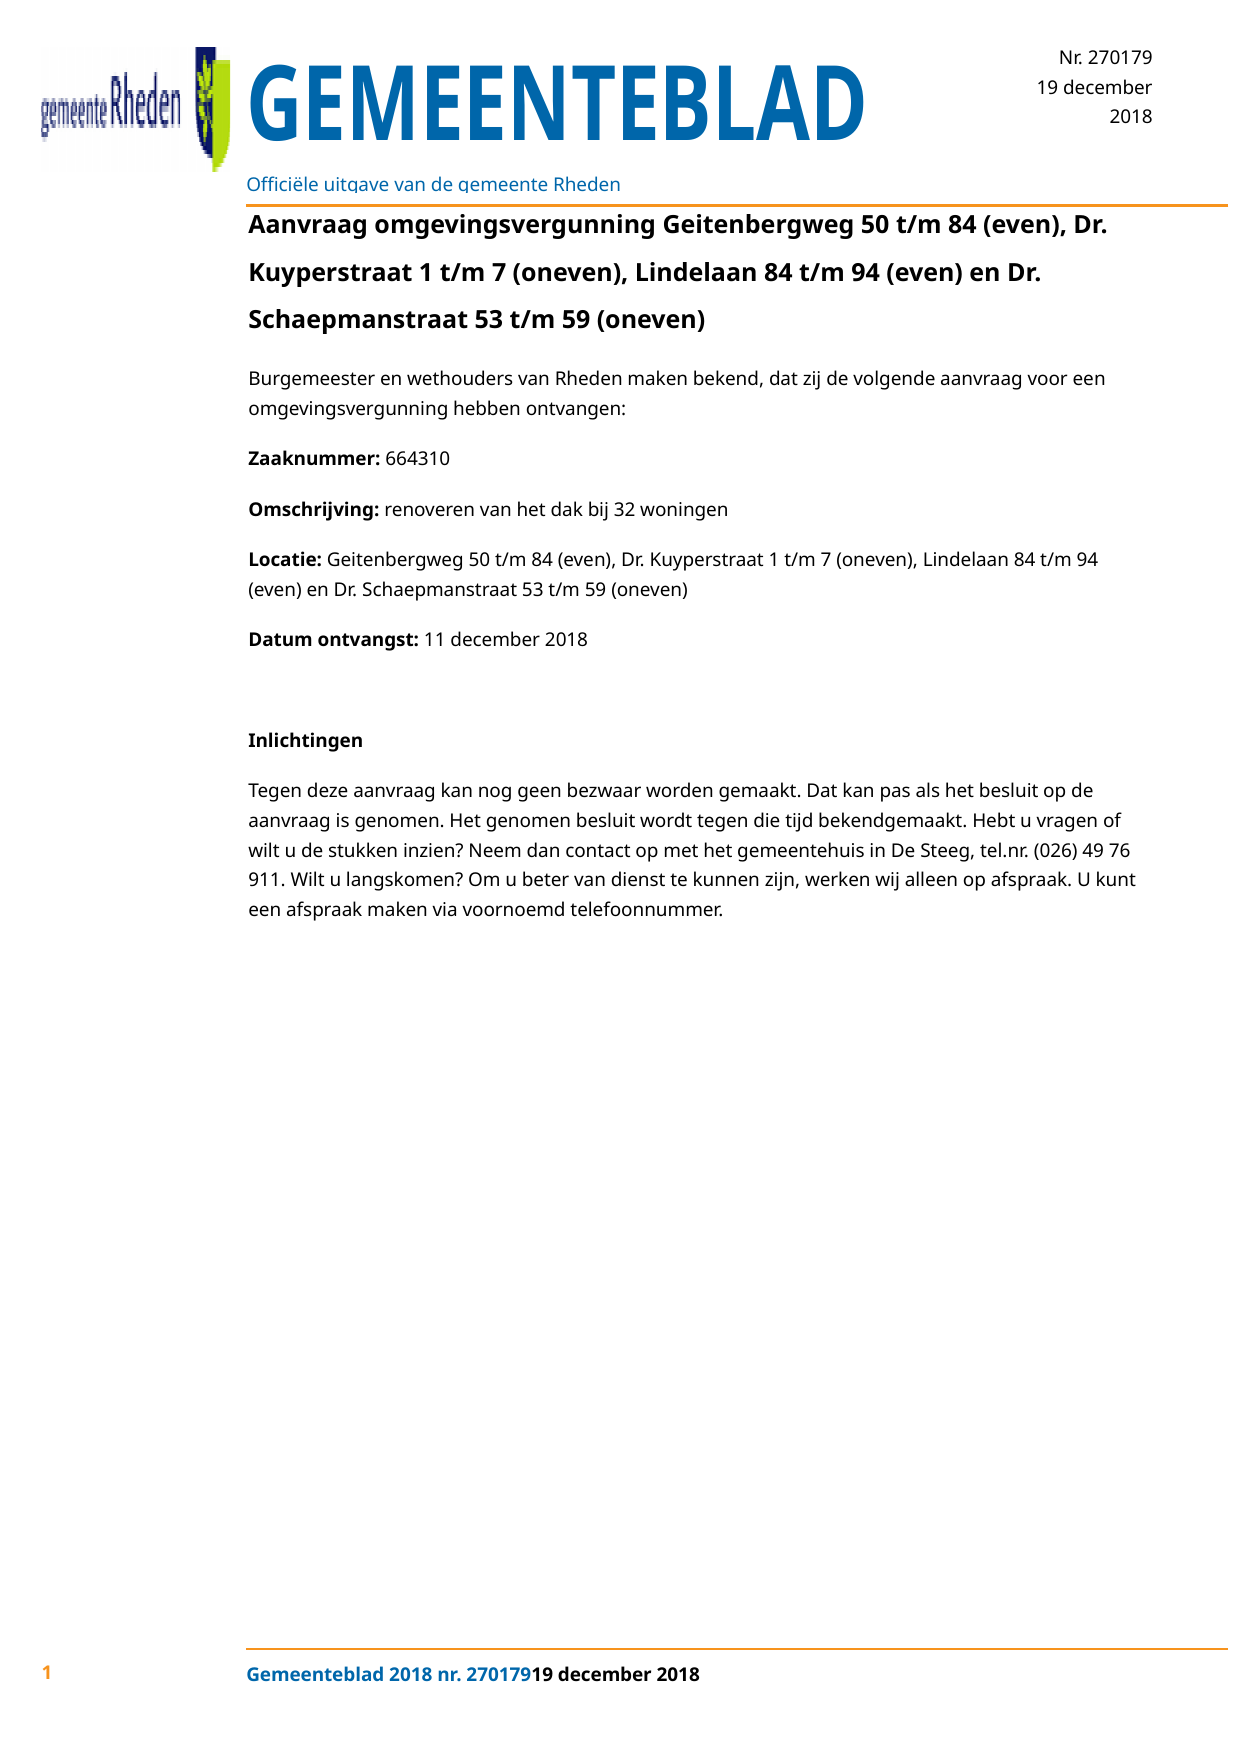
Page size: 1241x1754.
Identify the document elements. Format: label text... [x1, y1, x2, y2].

text Locatie: Geitenbergweg 50 t/m 84 (even), Dr. Kuyperstraat 1 t/m 7 (oneven), Lindelaan 84 t/m 94 (even) en Dr. Schaepmanstraat 53 t/m 59 (oneven) [248, 546, 1152, 602]
text Inlichtingen [248, 727, 1152, 753]
text Burgemeester en wethouders van Rheden maken bekend, dat zij de volgende aanvraag voor een omgevingsvergunning hebben ontvangen: [248, 366, 1152, 421]
text Zaaknummer: 664310 [248, 446, 1152, 471]
picture [41, 47, 231, 172]
text Aanvraag omgevingsvergunning Geitenbergweg 50 t/m 84 (even), Dr. Kuyperstraat 1 t/m 7 (oneven), Lindelaan 84 t/m 94 (even) en Dr. Schaepmanstraat 53 t/m 59 (oneven) [248, 207, 1152, 336]
text Omschrijving: renoveren van het dak bij 32 woningen [248, 496, 1152, 522]
text Tegen deze aanvraag kan nog geen bezwaar worden gemaakt. Dat kan pas als het besluit op de aanvraag is genomen. Het genomen besluit wordt tegen die tijd bekendgemaakt. Hebt u vragen of wilt u de stukken inzien? Neem dan contact op met het gemeentehuis in De Steeg, tel.nr. (026) 49 76 911. Wilt u langskomen? Om u beter van dienst te kunnen zijn, werken wij alleen op afspraak. U kunt een afspraak maken via voornoemd telefoonnummer. [248, 778, 1152, 922]
text Datum ontvangst: 11 december 2018 [248, 626, 1152, 652]
